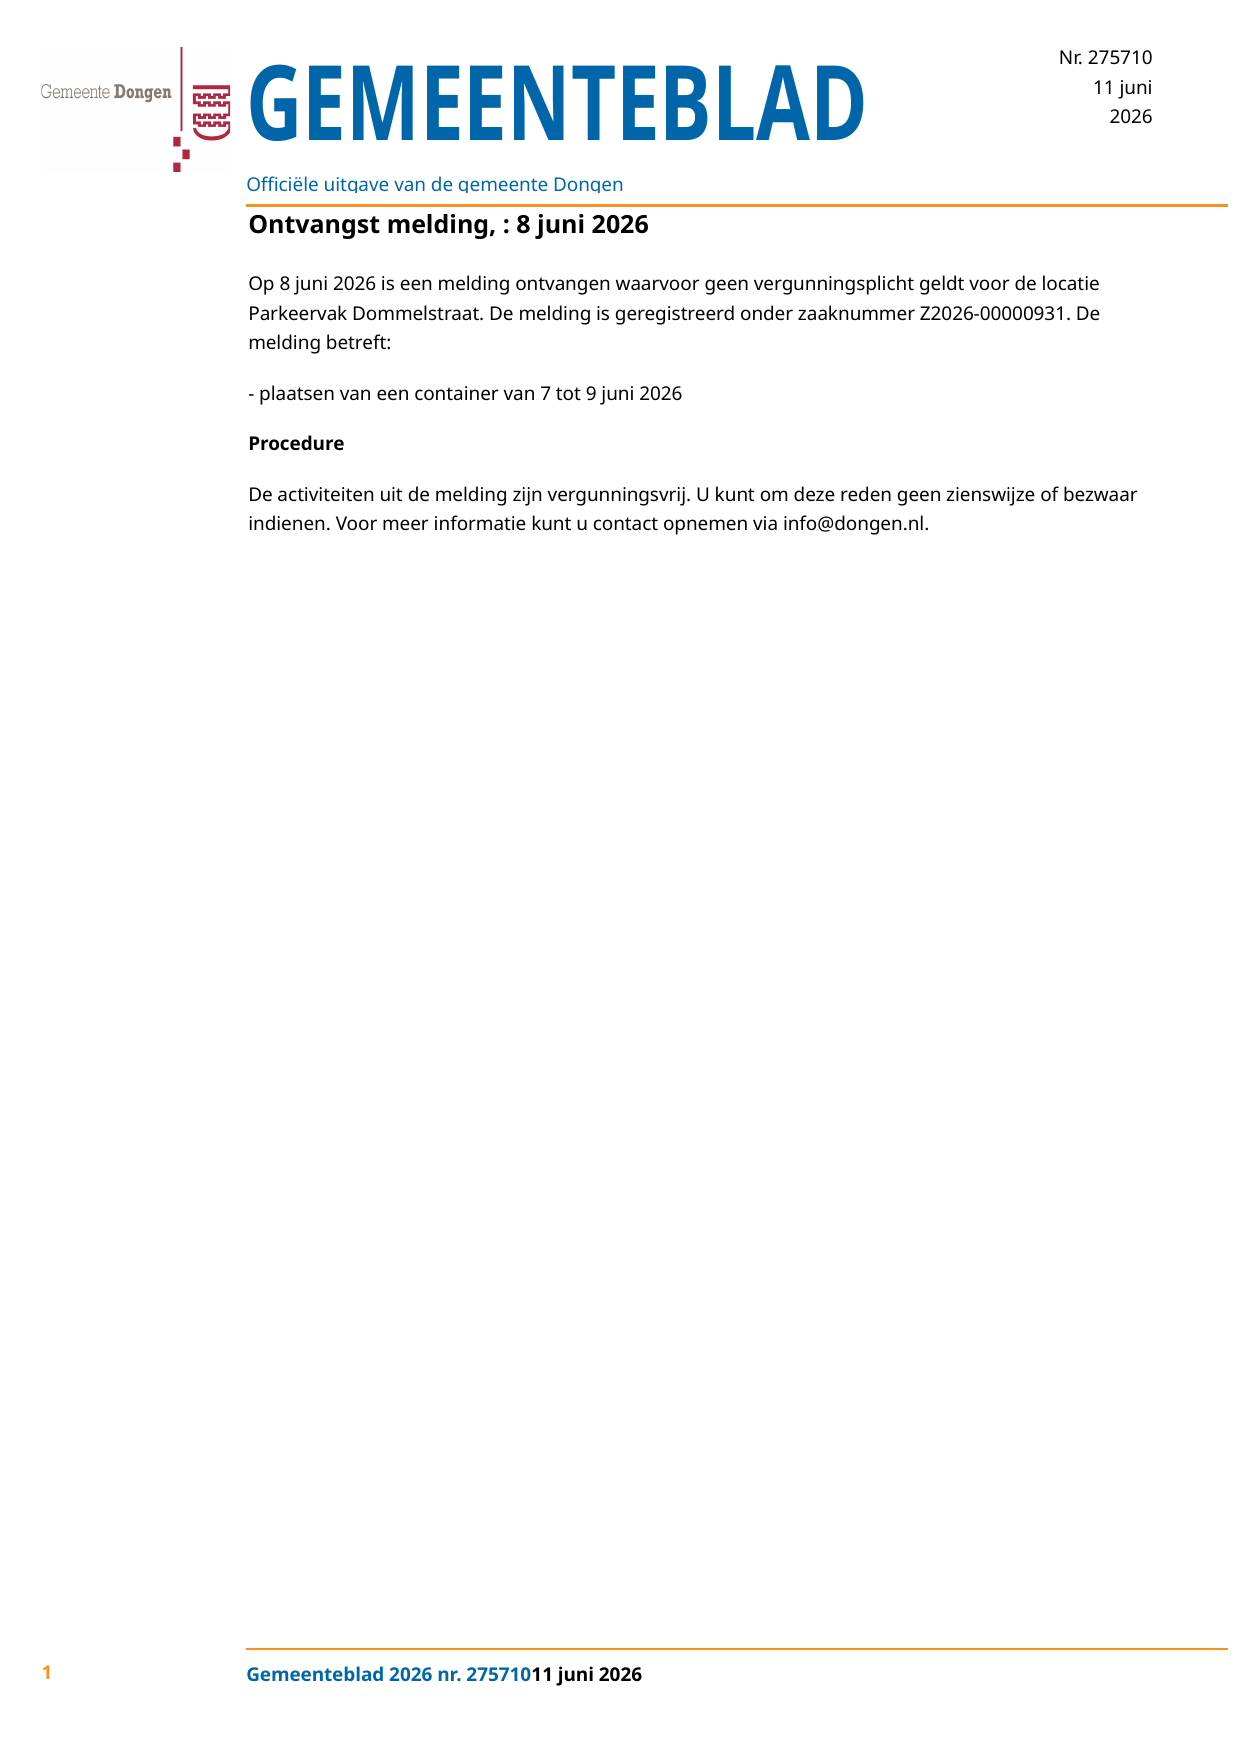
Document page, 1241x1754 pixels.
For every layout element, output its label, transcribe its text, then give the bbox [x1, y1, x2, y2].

picture [41, 47, 231, 172]
text - plaatsen van een container van 7 tot 9 juni 2026 [248, 380, 1152, 406]
text Op 8 juni 2026 is een melding ontvangen waarvoor geen vergunningsplicht geldt voor de locatie Parkeervak Dommelstraat. De melding is geregistreerd onder zaaknummer Z2026-00000931. De melding betreft: [248, 270, 1152, 355]
text Ontvangst melding, : 8 juni 2026 [248, 207, 1152, 241]
text De activiteiten uit de melding zijn vergunningsvrij. U kunt om deze reden geen zienswijze of bezwaar indienen. Voor meer informatie kunt u contact opnemen via info@dongen.nl. [248, 481, 1152, 536]
text Procedure [248, 430, 1152, 456]
